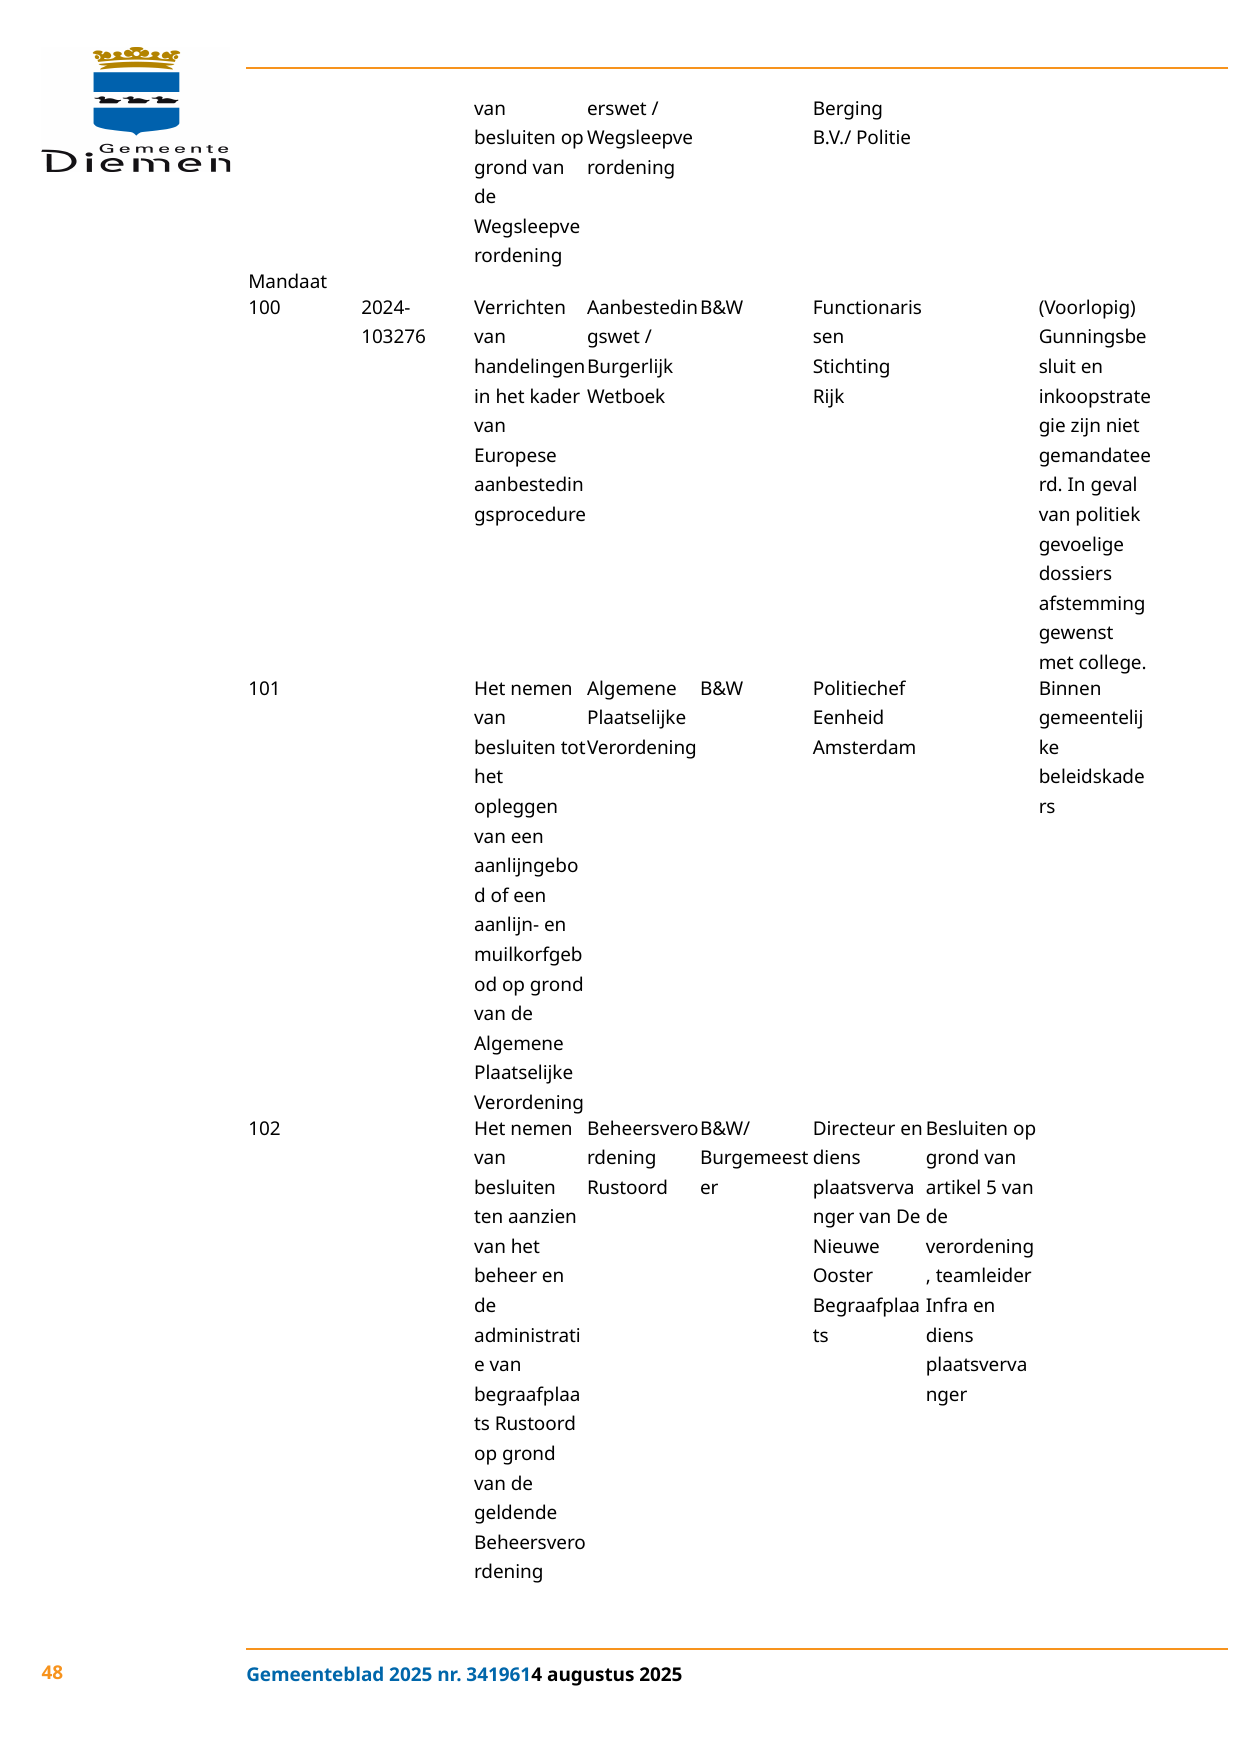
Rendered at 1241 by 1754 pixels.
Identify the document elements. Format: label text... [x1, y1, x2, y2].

table_cell Functionarissen Stichting Rijk [813, 294, 926, 675]
table_cell Het nemen van besluiten tot het opleggen van een aanlijngebod of een aanlijn- en muilkorfgebod op grond van de Algemene Plaatselijke Verordening [474, 675, 587, 1115]
table_cell Verrichten van handelingen in het kader van Europese aanbestedingsprocedure [474, 294, 587, 675]
table_cell (Voorlopig) Gunningsbesluit en inkoopstrategie zijn niet gemandateerd. In geval van politiek gevoelige dossiers afstemming gewenst met college. [1039, 294, 1152, 675]
table_cell [700, 95, 813, 268]
table_cell Het nemen van besluiten ten aanzien van het beheer en de administratie van begraafplaats Rustoord op grond van de geldende Beheersverordening [474, 1115, 587, 1584]
table_cell B&W [700, 294, 813, 675]
table_cell [1039, 1115, 1152, 1584]
table_cell Berging B.V./ Politie [813, 95, 926, 268]
table_cell Politiechef Eenheid Amsterdam [813, 675, 926, 1115]
table_cell [926, 675, 1038, 1115]
table_cell 101 [248, 675, 361, 1115]
table_cell Beheersverordening Rustoord [587, 1115, 700, 1584]
table_cell B&W [700, 675, 813, 1115]
table_cell [361, 675, 474, 1115]
picture [41, 47, 231, 172]
table_cell erswet / Wegsleepverordening [587, 95, 700, 268]
table_cell van besluiten op grond van de Wegsleepverordening [474, 95, 587, 268]
table_cell Mandaat [248, 269, 1152, 294]
table_cell [248, 95, 361, 268]
table_cell Algemene Plaatselijke Verordening [587, 675, 700, 1115]
table_cell [1039, 95, 1152, 268]
table_cell [361, 1115, 474, 1584]
table_cell [926, 294, 1038, 675]
table_cell Directeur en diens plaatsvervanger van De Nieuwe Ooster Begraafplaats [813, 1115, 926, 1584]
table_cell Binnen gemeentelijke beleidskaders [1039, 675, 1152, 1115]
table_cell [926, 95, 1038, 268]
table_cell Besluiten op grond van artikel 5 van de verordening, teamleider Infra en diens plaatsvervanger [926, 1115, 1038, 1584]
table_cell B&W/ Burgemeester [700, 1115, 813, 1584]
table_cell 2024-103276 [361, 294, 474, 675]
table_cell 100 [248, 294, 361, 675]
table_cell Aanbestedingswet / Burgerlijk Wetboek [587, 294, 700, 675]
table_cell [361, 95, 474, 268]
table_cell 102 [248, 1115, 361, 1584]
